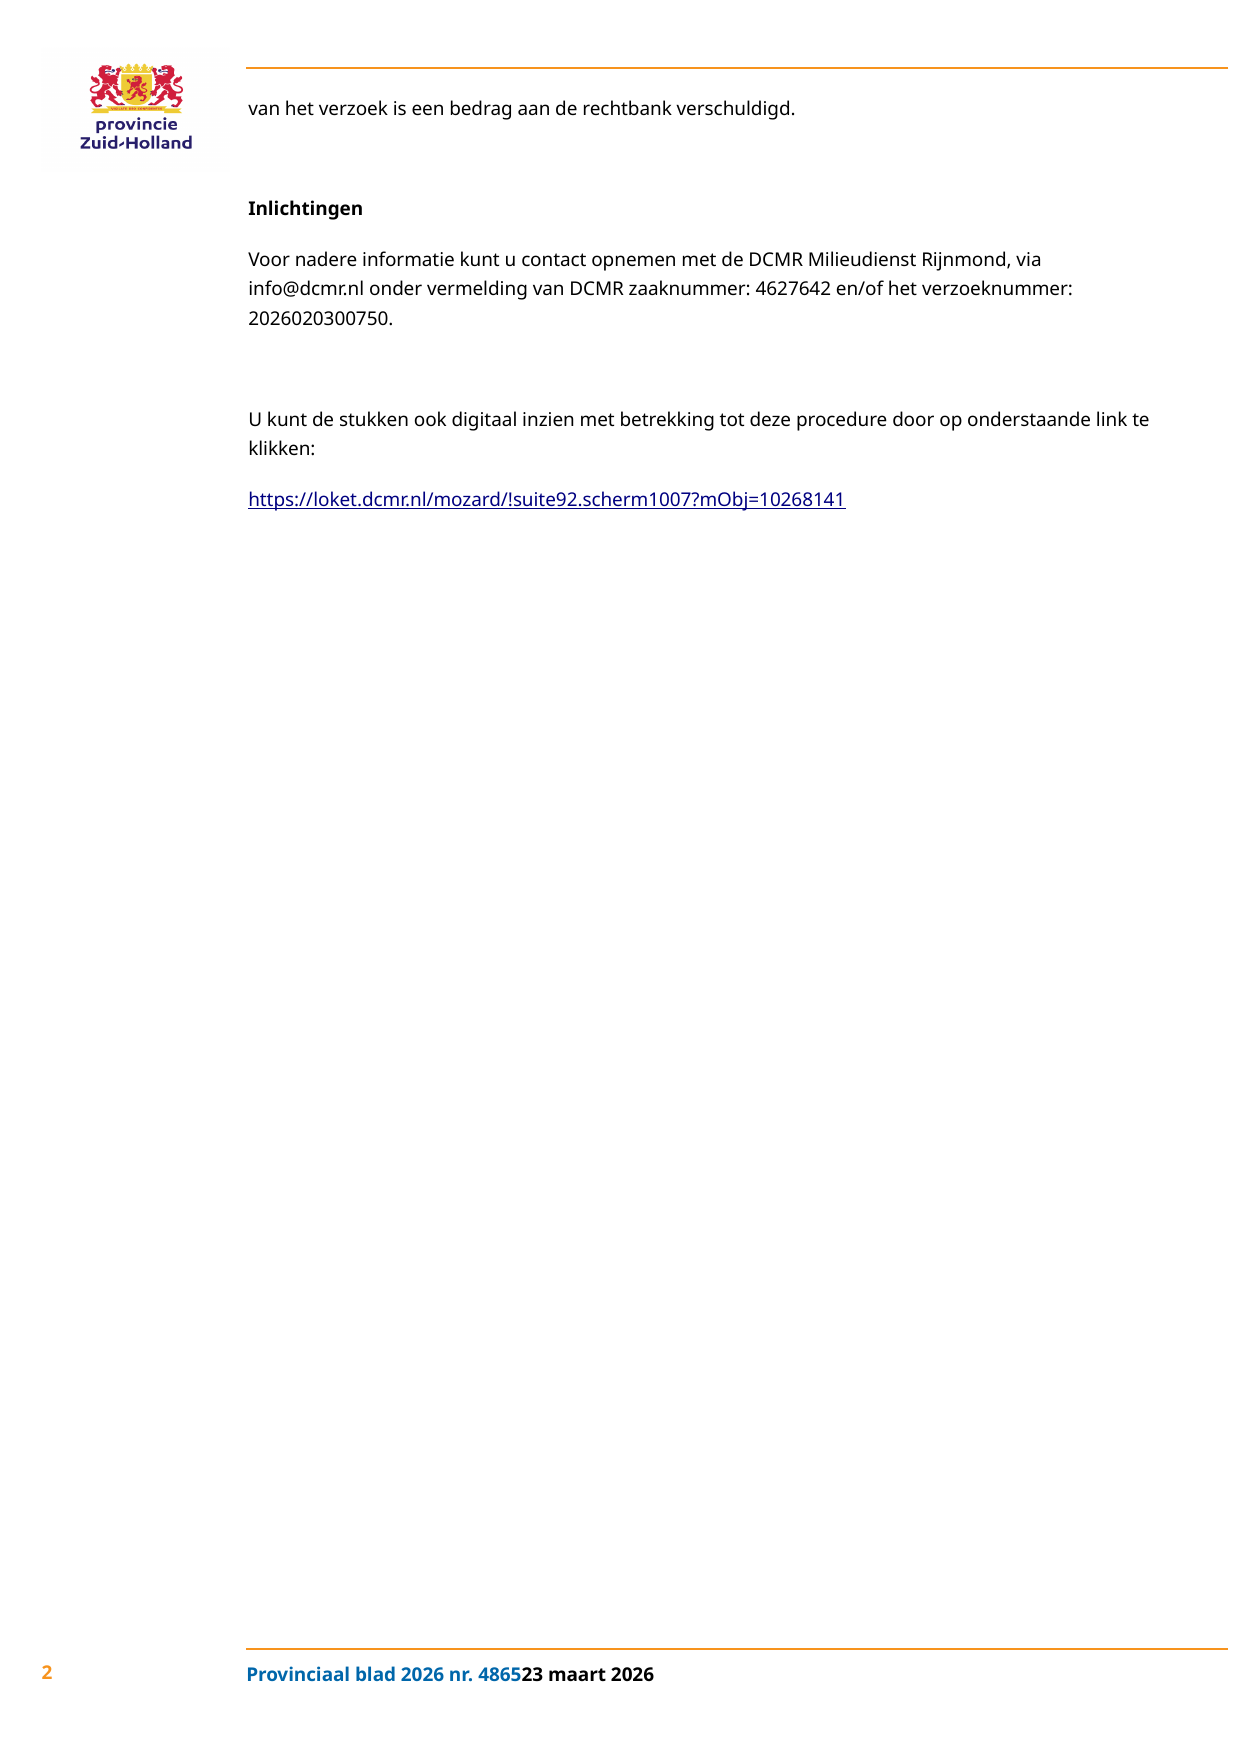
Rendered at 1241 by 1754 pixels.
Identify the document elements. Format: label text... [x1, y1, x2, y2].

text Inlichtingen [248, 196, 1152, 221]
text https://loket.dcmr.nl/mozard/!suite92.scherm1007?mObj=10268141 [248, 486, 1152, 512]
text van het verzoek is een bedrag aan de rechtbank verschuldigd. [248, 95, 1152, 121]
text Voor nadere informatie kunt u contact opnemen met de DCMR Milieudienst Rijnmond, via info@dcmr.nl onder vermelding van DCMR zaaknummer: 4627642 en/of het verzoeknummer: 2026020300750. [248, 246, 1152, 331]
picture [41, 47, 231, 172]
text U kunt de stukken ook digitaal inzien met betrekking tot deze procedure door op onderstaande link te klikken: [248, 406, 1152, 461]
